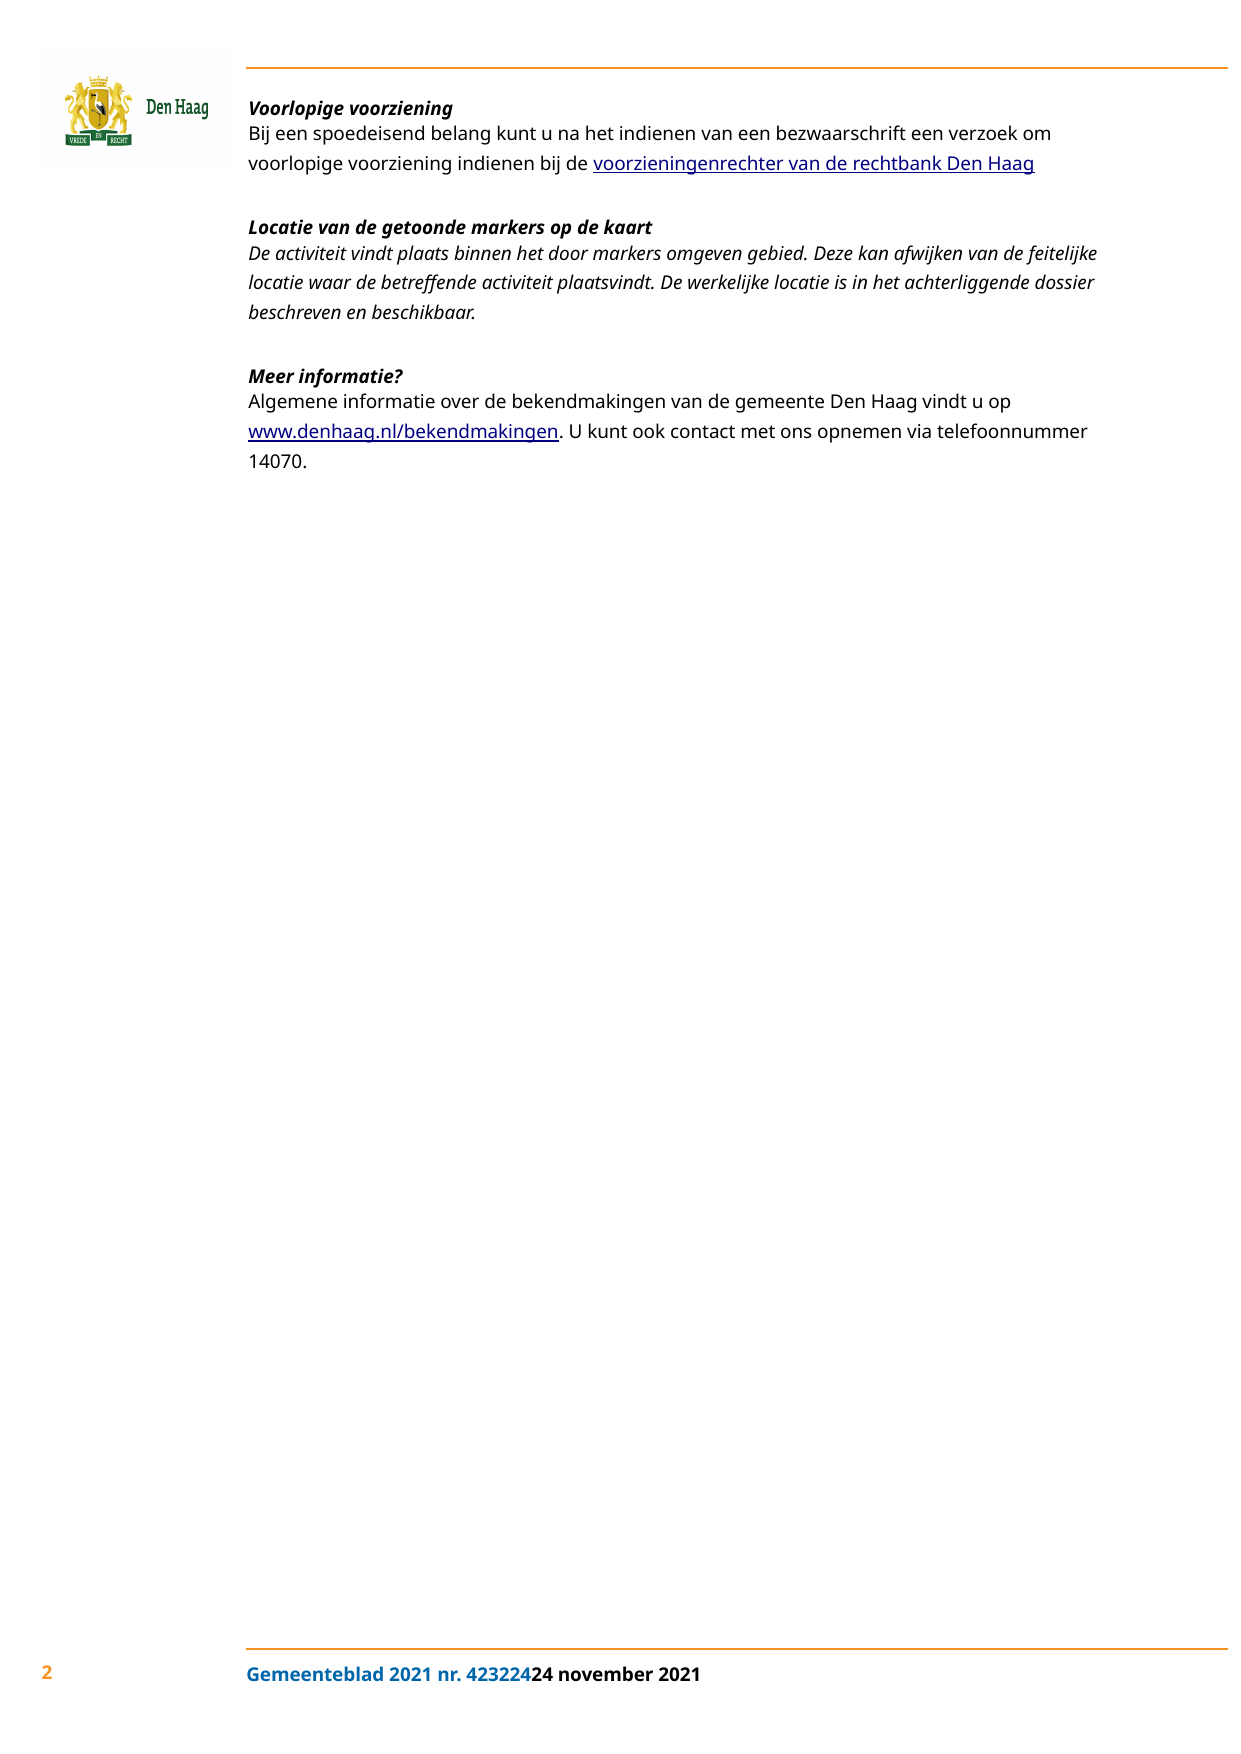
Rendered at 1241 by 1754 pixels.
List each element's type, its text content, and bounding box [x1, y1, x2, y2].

picture [41, 47, 231, 172]
text De activiteit vindt plaats binnen het door markers omgeven gebied. Deze kan afwijken van de feitelijke locatie waar de betreffende activiteit plaatsvindt. De werkelijke locatie is in het achterliggende dossier beschreven en beschikbaar. [248, 240, 1152, 325]
text Voorlopige voorziening [248, 95, 1152, 121]
text Locatie van de getoonde markers op de kaart [248, 214, 1152, 240]
text Algemene informatie over de bekendmakingen van de gemeente Den Haag vindt u op www.denhaag.nl/bekendmakingen. U kunt ook contact met ons opnemen via telefoonnummer 14070. [248, 389, 1152, 473]
text Meer informatie? [248, 363, 1152, 389]
text Bij een spoedeisend belang kunt u na het indienen van een bezwaarschrift een verzoek om voorlopige voorziening indienen bij de voorzieningenrechter van de rechtbank Den Haag [248, 121, 1152, 176]
